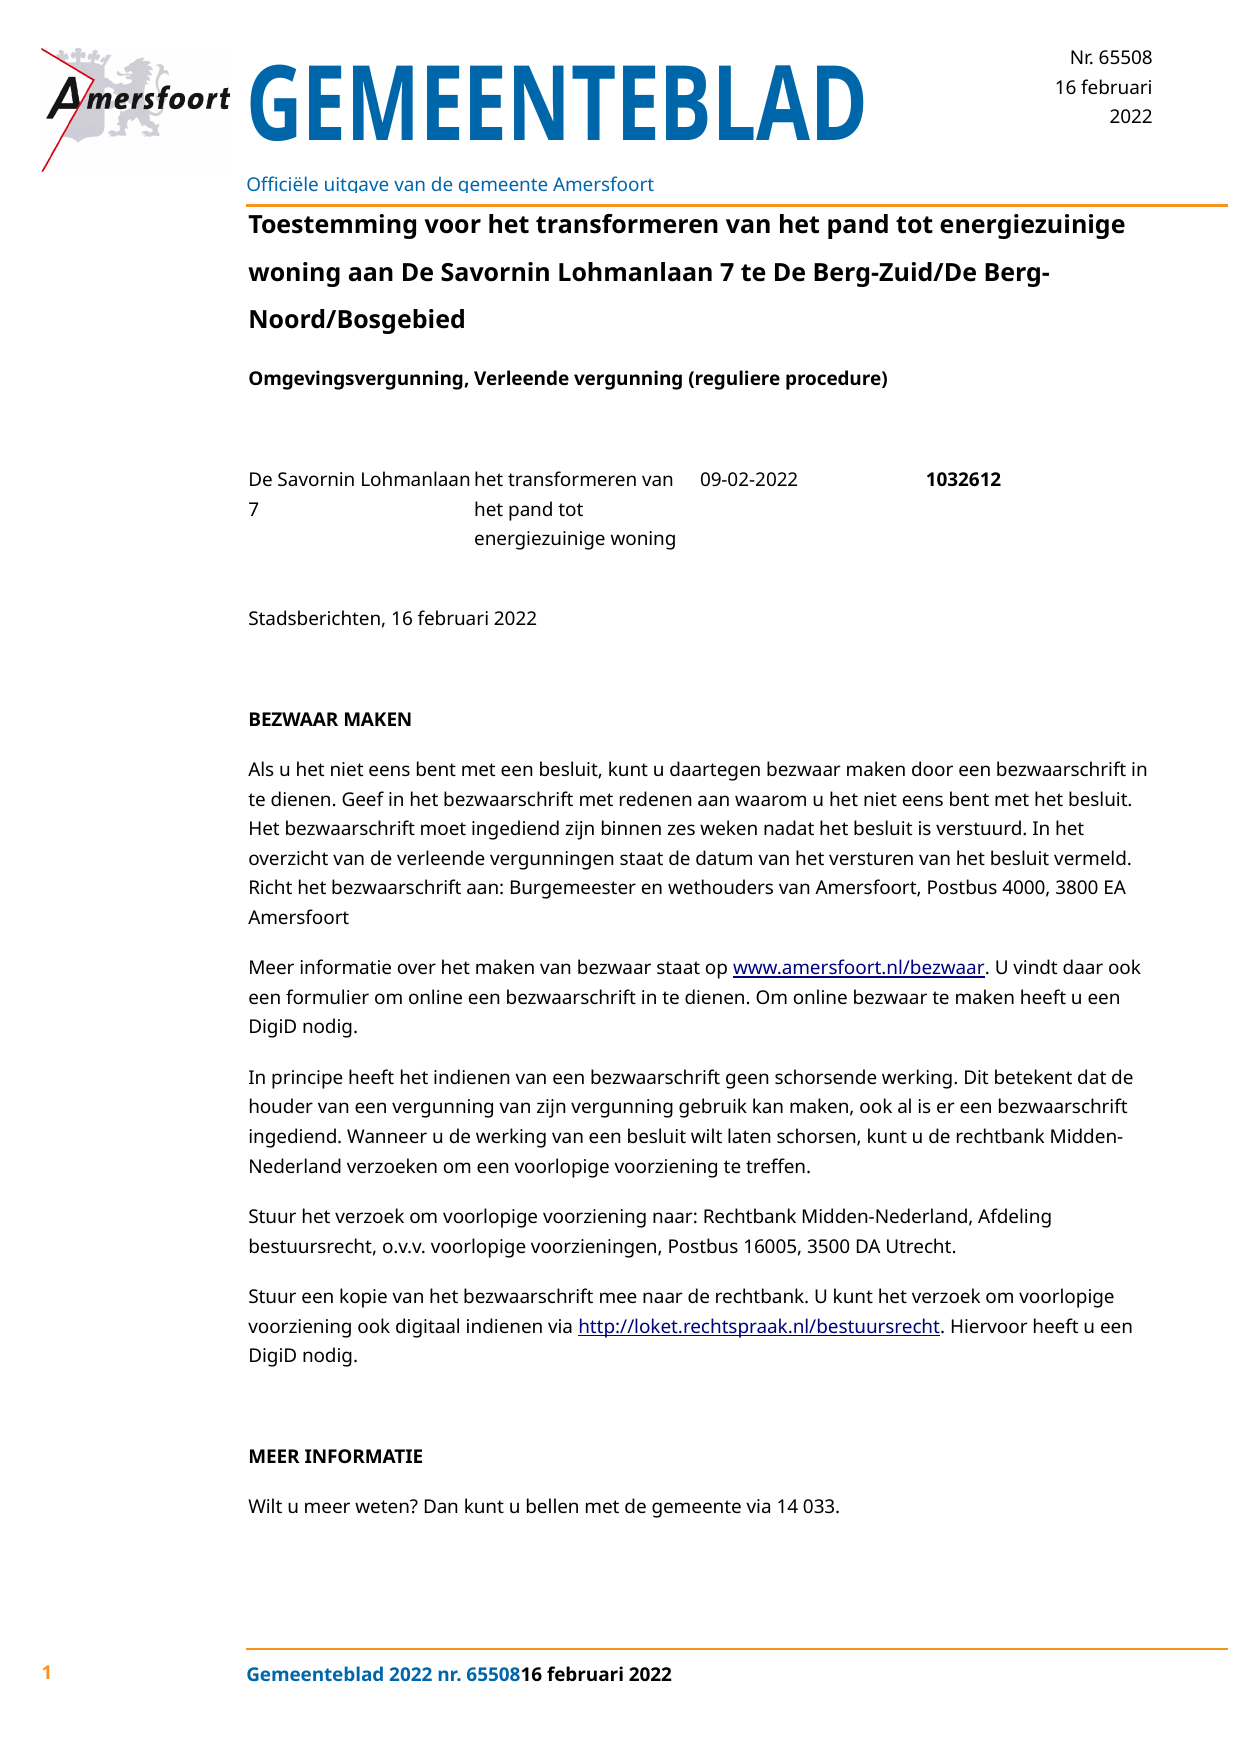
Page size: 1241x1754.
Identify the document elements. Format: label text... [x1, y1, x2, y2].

table_header het transformeren van het pand tot energiezuinige woning [474, 466, 700, 551]
table_header De Savornin Lohmanlaan 7 [248, 466, 474, 551]
text Als u het niet eens bent met een besluit, kunt u daartegen bezwaar maken door een bezwaarschrift in te dienen. Geef in het bezwaarschrift met redenen aan waarom u het niet eens bent met het besluit. Het bezwaarschrift moet ingediend zijn binnen zes weken nadat het besluit is verstuurd. In het overzicht van de verleende vergunningen staat de datum van het versturen van het besluit vermeld. Richt het bezwaarschrift aan: Burgemeester en wethouders van Amersfoort, Postbus 4000, 3800 EA Amersfoort [248, 756, 1152, 930]
table_header 09-02-2022 [700, 466, 926, 551]
picture [41, 47, 231, 172]
text BEZWAAR MAKEN [248, 706, 1152, 732]
text Stuur het verzoek om voorlopige voorziening naar: Rechtbank Midden-Nederland, Afdeling bestuursrecht, o.v.v. voorlopige voorzieningen, Postbus 16005, 3500 DA Utrecht. [248, 1203, 1152, 1259]
text Stuur een kopie van het bezwaarschrift mee naar de rechtbank. U kunt het verzoek om voorlopige voorziening ook digitaal indienen via http://loket.rechtspraak.nl/bestuursrecht. Hiervoor heeft u een DigiD nodig. [248, 1283, 1152, 1368]
text MEER INFORMATIE [248, 1443, 1152, 1469]
table_header 1032612 [926, 466, 1152, 551]
text Stadsberichten, 16 februari 2022 [248, 605, 1152, 631]
text Toestemming voor het transformeren van het pand tot energiezuinige woning aan De Savornin Lohmanlaan 7 te De Berg-Zuid/De Berg-Noord/Bosgebied [248, 207, 1152, 336]
text Omgevingsvergunning, Verleende vergunning (reguliere procedure) [248, 366, 1152, 391]
text Wilt u meer weten? Dan kunt u bellen met de gemeente via 14 033. [248, 1494, 1152, 1519]
text Meer informatie over het maken van bezwaar staat op www.amersfoort.nl/bezwaar. U vindt daar ook een formulier om online een bezwaarschrift in te dienen. Om online bezwaar te maken heeft u een DigiD nodig. [248, 954, 1152, 1039]
text In principe heeft het indienen van een bezwaarschrift geen schorsende werking. Dit betekent dat de houder van een vergunning van zijn vergunning gebruik kan maken, ook al is er een bezwaarschrift ingediend. Wanneer u de werking van een besluit wilt laten schorsen, kunt u de rechtbank Midden-Nederland verzoeken om een voorlopige voorziening te treffen. [248, 1064, 1152, 1179]
